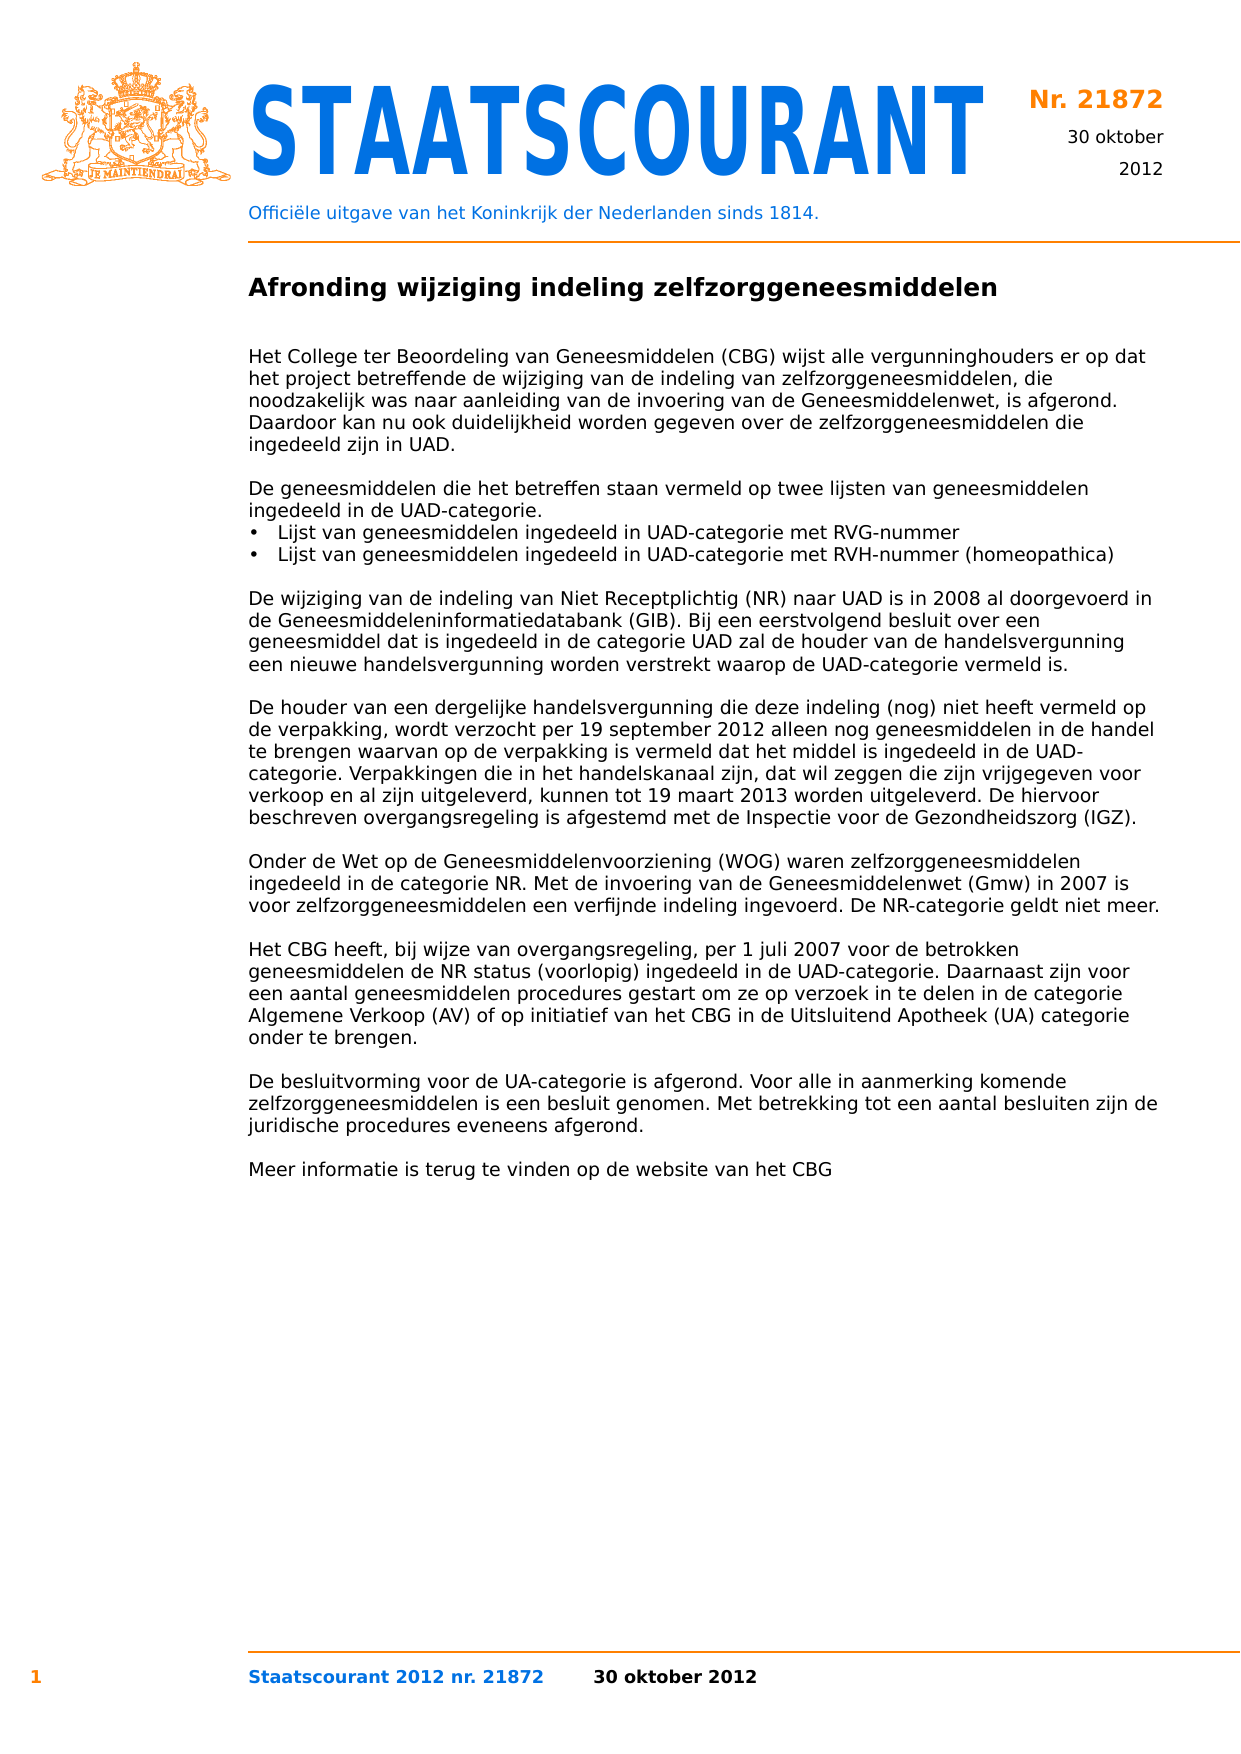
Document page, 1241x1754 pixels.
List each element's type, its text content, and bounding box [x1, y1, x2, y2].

table_header Nr. 21872 [998, 62, 1240, 121]
picture [41, 62, 231, 186]
table_header [25, 62, 248, 241]
text Meer informatie is terug te vinden op de website van het CBG [248, 1158, 1163, 1180]
text De besluitvorming voor de UA-categorie is afgerond. Voor alle in aanmerking komende zelfzorggeneesmiddelen is een besluit genomen. Met betrekking tot een aantal besluiten zijn de juridische procedures eveneens afgerond. [248, 1071, 1163, 1137]
text • Lijst van geneesmiddelen ingedeeld in UAD-categorie met RVG-nummer [248, 522, 1163, 544]
table_cell 30 oktober [998, 121, 1240, 153]
text • Lijst van geneesmiddelen ingedeeld in UAD-categorie met RVH-nummer (homeopathica) [248, 544, 1163, 566]
text De wijziging van de indeling van Niet Receptplichtig (NR) naar UAD is in 2008 al doorgevoerd in de Geneesmiddeleninformatiedatabank (GIB). Bij een eerstvolgend besluit over een geneesmiddel dat is ingedeeld in de categorie UAD zal de houder van de handelsvergunning een nieuwe handelsvergunning worden verstrekt waarop de UAD-categorie vermeld is. [248, 587, 1163, 675]
text De geneesmiddelen die het betreffen staan vermeld op twee lijsten van geneesmiddelen ingedeeld in de UAD-categorie. [248, 478, 1163, 522]
text Het CBG heeft, bij wijze van overgangsregeling, per 1 juli 2007 voor de betrokken geneesmiddelen de NR status (voorlopig) ingedeeld in de UAD-categorie. Daarnaast zijn voor een aantal geneesmiddelen procedures gestart om ze op verzoek in te delen in de categorie Algemene Verkoop (AV) of op initiatief van het CBG in de Uitsluitend Apotheek (UA) categorie onder te brengen. [248, 939, 1163, 1049]
table_header STAATSCOURANT [248, 62, 998, 203]
table_cell Officiële uitgave van het Koninkrijk der Nederlanden sinds 1814. [248, 203, 1240, 241]
subtitle Afronding wijziging indeling zelfzorggeneesmiddelen [248, 273, 1163, 302]
text Onder de Wet op de Geneesmiddelenvoorziening (WOG) waren zelfzorggeneesmiddelen ingedeeld in de categorie NR. Met de invoering van de Geneesmiddelenwet (Gmw) in 2007 is voor zelfzorggeneesmiddelen een verfijnde indeling ingevoerd. De NR-categorie geldt niet meer. [248, 851, 1163, 917]
text De houder van een dergelijke handelsvergunning die deze indeling (nog) niet heeft vermeld op de verpakking, wordt verzocht per 19 september 2012 alleen nog geneesmiddelen in de handel te brengen waarvan op de verpakking is vermeld dat het middel is ingedeeld in de UAD-categorie. Verpakkingen die in het handelskanaal zijn, dat wil zeggen die zijn vrijgegeven voor verkoop en al zijn uitgeleverd, kunnen tot 19 maart 2013 worden uitgeleverd. De hiervoor beschreven overgangsregeling is afgestemd met de Inspectie voor de Gezondheidszorg (IGZ). [248, 697, 1163, 829]
text Het College ter Beoordeling van Geneesmiddelen (CBG) wijst alle vergunninghouders er op dat het project betreffende de wijziging van de indeling van zelfzorggeneesmiddelen, die noodzakelijk was naar aanleiding van de invoering van de Geneesmiddelenwet, is afgerond. Daardoor kan nu ook duidelijkheid worden gegeven over de zelfzorggeneesmiddelen die ingedeeld zijn in UAD. [248, 346, 1163, 456]
table_cell 2012 [998, 153, 1240, 203]
